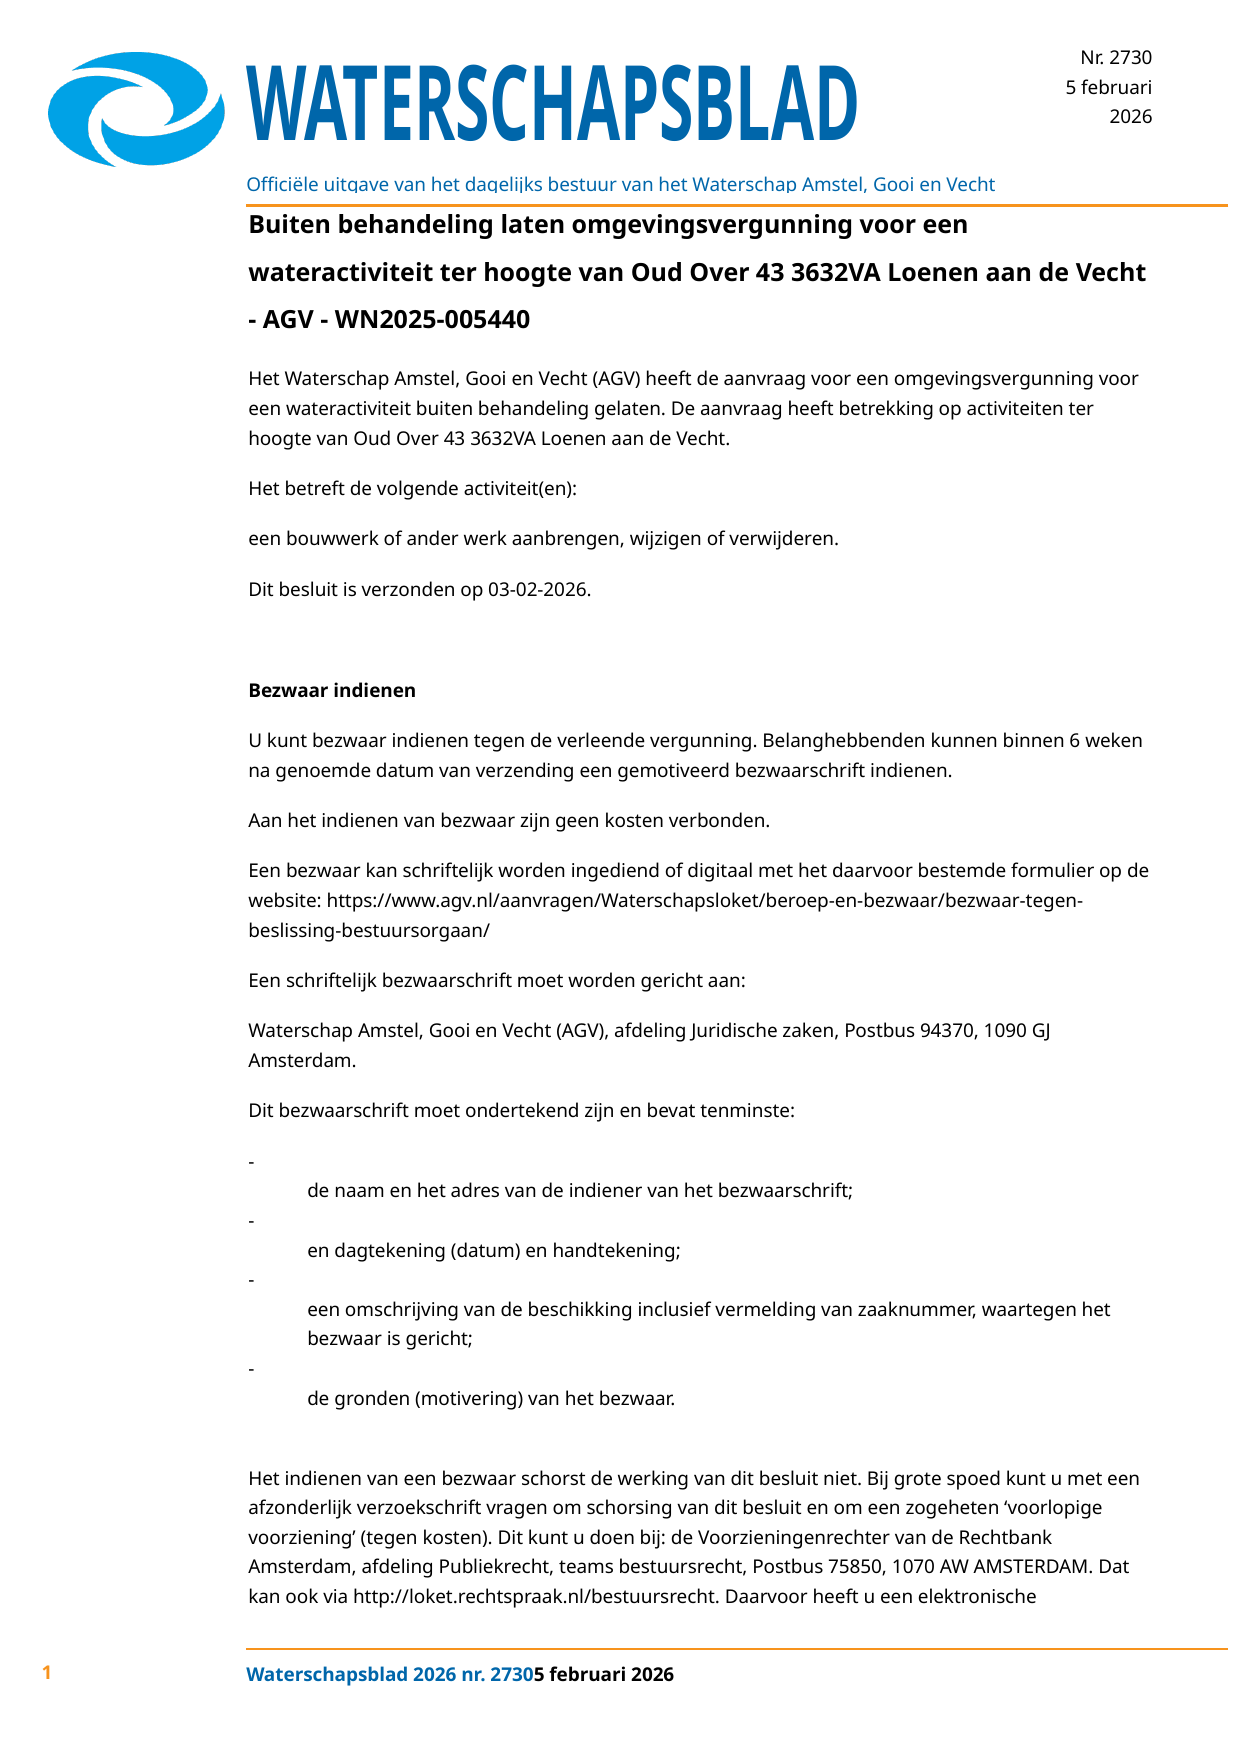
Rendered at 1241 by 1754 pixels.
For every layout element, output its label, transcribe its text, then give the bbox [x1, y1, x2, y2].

text Het Waterschap Amstel, Gooi en Vecht (AGV) heeft de aanvraag voor een omgevingsvergunning voor een wateractiviteit buiten behandeling gelaten. De aanvraag heeft betrekking op activiteiten ter hoogte van Oud Over 43 3632VA Loenen aan de Vecht. [248, 366, 1152, 450]
text U kunt bezwaar indienen tegen de verleende vergunning. Belanghebbenden kunnen binnen 6 weken na genoemde datum van verzending een gemotiveerd bezwaarschrift indienen. [248, 727, 1152, 782]
list de naam en het adres van de indiener van het bezwaarschrift; [248, 1178, 1152, 1203]
text Bezwaar indienen [248, 677, 1152, 702]
text Een schriftelijk bezwaarschrift moet worden gericht aan: [248, 967, 1152, 993]
list een omschrijving van de beschikking inclusief vermelding van zaaknummer, waartegen het bezwaar is gericht; [248, 1296, 1152, 1351]
list de gronden (motivering) van het bezwaar. [248, 1385, 1152, 1410]
text Dit bezwaarschrift moet ondertekend zijn en bevat tenminste: [248, 1098, 1152, 1123]
picture [41, 47, 231, 172]
text Het betreft de volgende activiteit(en): [248, 475, 1152, 501]
text Het indienen van een bezwaar schorst de werking van dit besluit niet. Bij grote spoed kunt u met een afzonderlijk verzoekschrift vragen om schorsing van dit besluit en om een zogeheten ‘voorlopige voorziening’ (tegen kosten). Dit kunt u doen bij: de Voorzieningenrechter van de Rechtbank Amsterdam, afdeling Publiekrecht, teams bestuursrecht, Postbus 75850, 1070 AW AMSTERDAM. Dat kan ook via http://loket.rechtspraak.nl/bestuursrecht. Daarvoor heeft u een elektronische [248, 1465, 1152, 1609]
text een bouwwerk of ander werk aanbrengen, wijzigen of verwijderen. [248, 526, 1152, 551]
text Buiten behandeling laten omgevingsvergunning voor een wateractiviteit ter hoogte van Oud Over 43 3632VA Loenen aan de Vecht - AGV - WN2025-005440 [248, 207, 1152, 336]
text Dit besluit is verzonden op 03-02-2026. [248, 576, 1152, 602]
text Aan het indienen van bezwaar zijn geen kosten verbonden. [248, 807, 1152, 833]
list en dagtekening (datum) en handtekening; [248, 1237, 1152, 1262]
text Waterschap Amstel, Gooi en Vecht (AGV), afdeling Juridische zaken, Postbus 94370, 1090 GJ Amsterdam. [248, 1018, 1152, 1073]
text Een bezwaar kan schriftelijk worden ingediend of digitaal met het daarvoor bestemde formulier op de website: https://www.agv.nl/aanvragen/Waterschapsloket/beroep-en-bezwaar/bezwaar-tegen-beslissing-bestuursorgaan/ [248, 858, 1152, 942]
